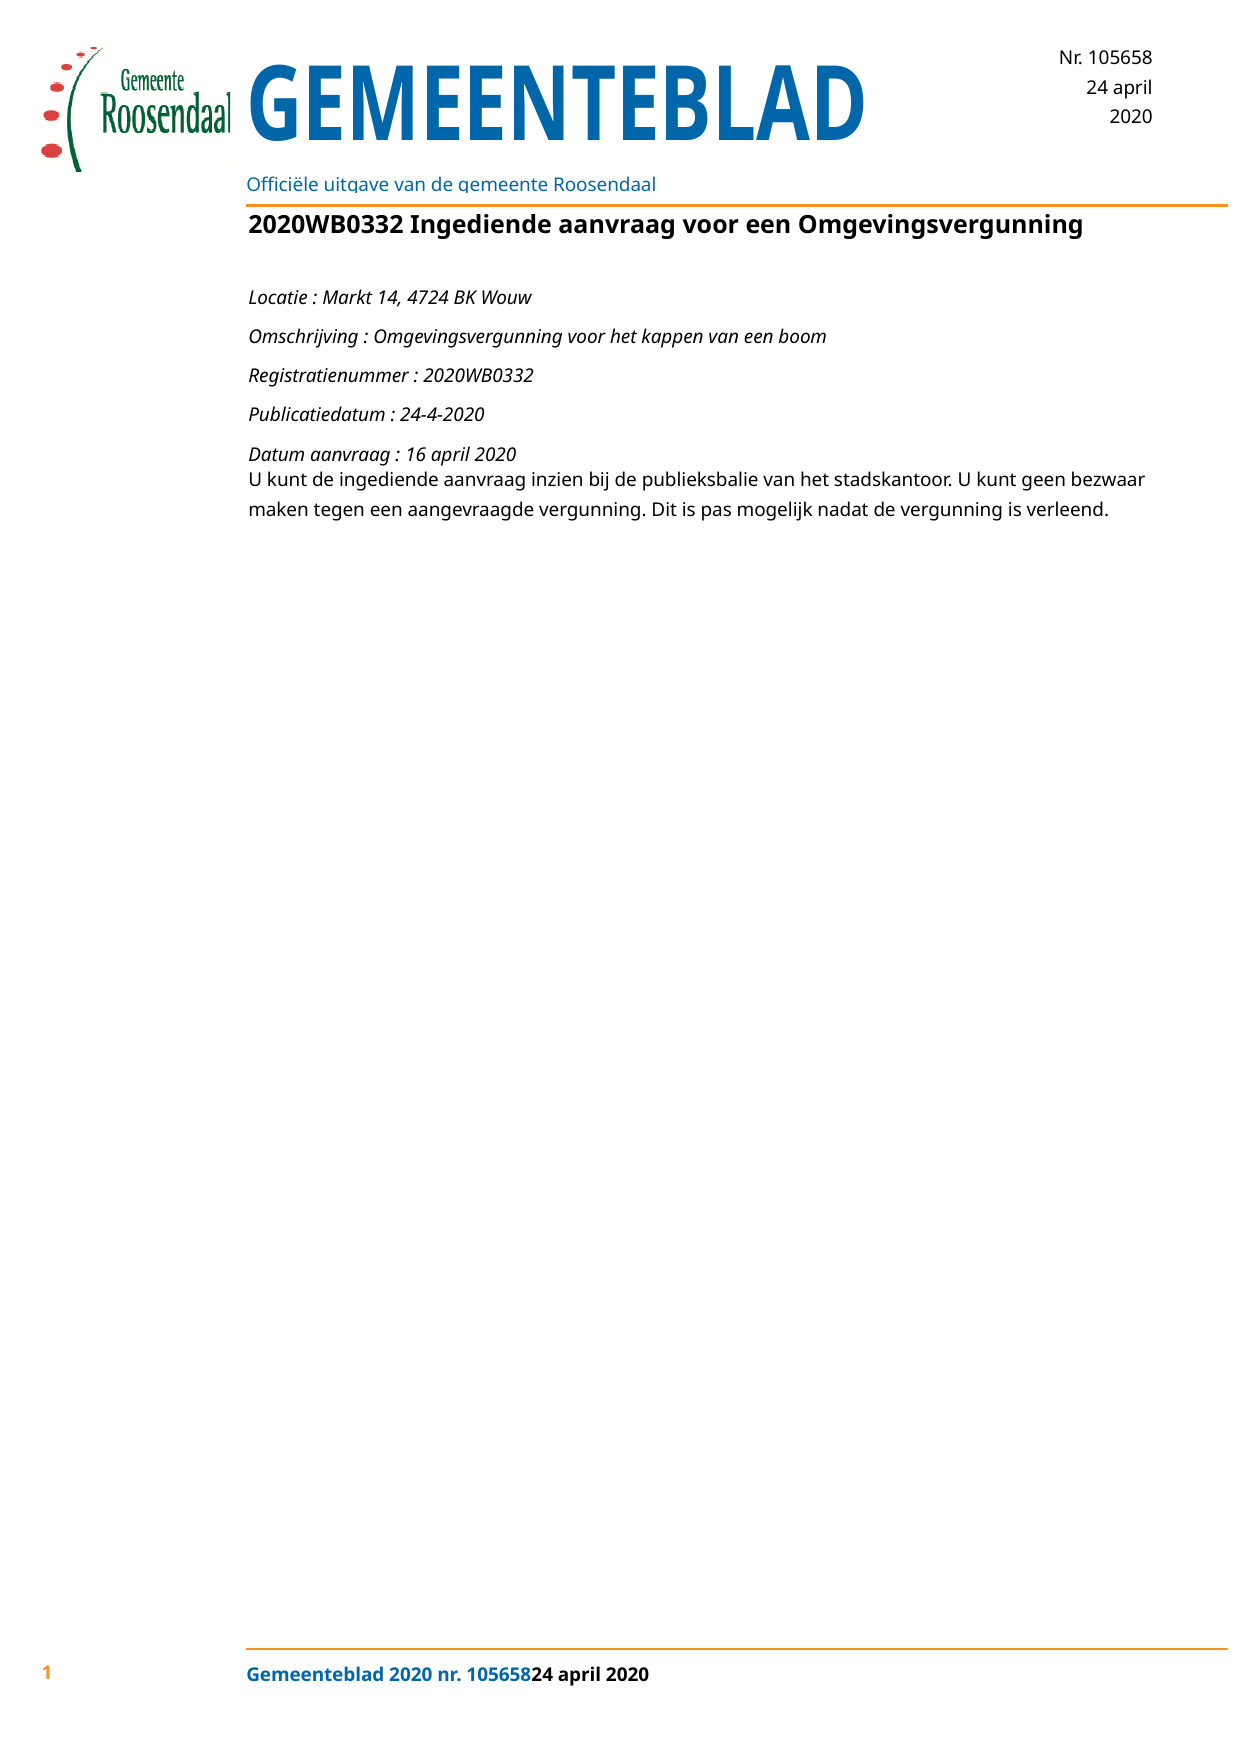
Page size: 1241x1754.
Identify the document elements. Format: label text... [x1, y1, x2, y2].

text Omschrijving : Omgevingsvergunning voor het kappen van een boom [248, 323, 1152, 349]
picture [41, 47, 231, 172]
text Registratienummer : 2020WB0332 [248, 362, 1152, 388]
text Publicatiedatum : 24-4-2020 [248, 402, 1152, 427]
text 2020WB0332 Ingediende aanvraag voor een Omgevingsvergunning [248, 207, 1152, 241]
text Locatie : Markt 14, 4724 BK Wouw [248, 284, 1152, 309]
text U kunt de ingediende aanvraag inzien bij de publieksbalie van het stadskantoor. U kunt geen bezwaar maken tegen een aangevraagde vergunning. Dit is pas mogelijk nadat de vergunning is verleend. [248, 467, 1152, 522]
text Datum aanvraag : 16 april 2020 [248, 441, 1152, 467]
